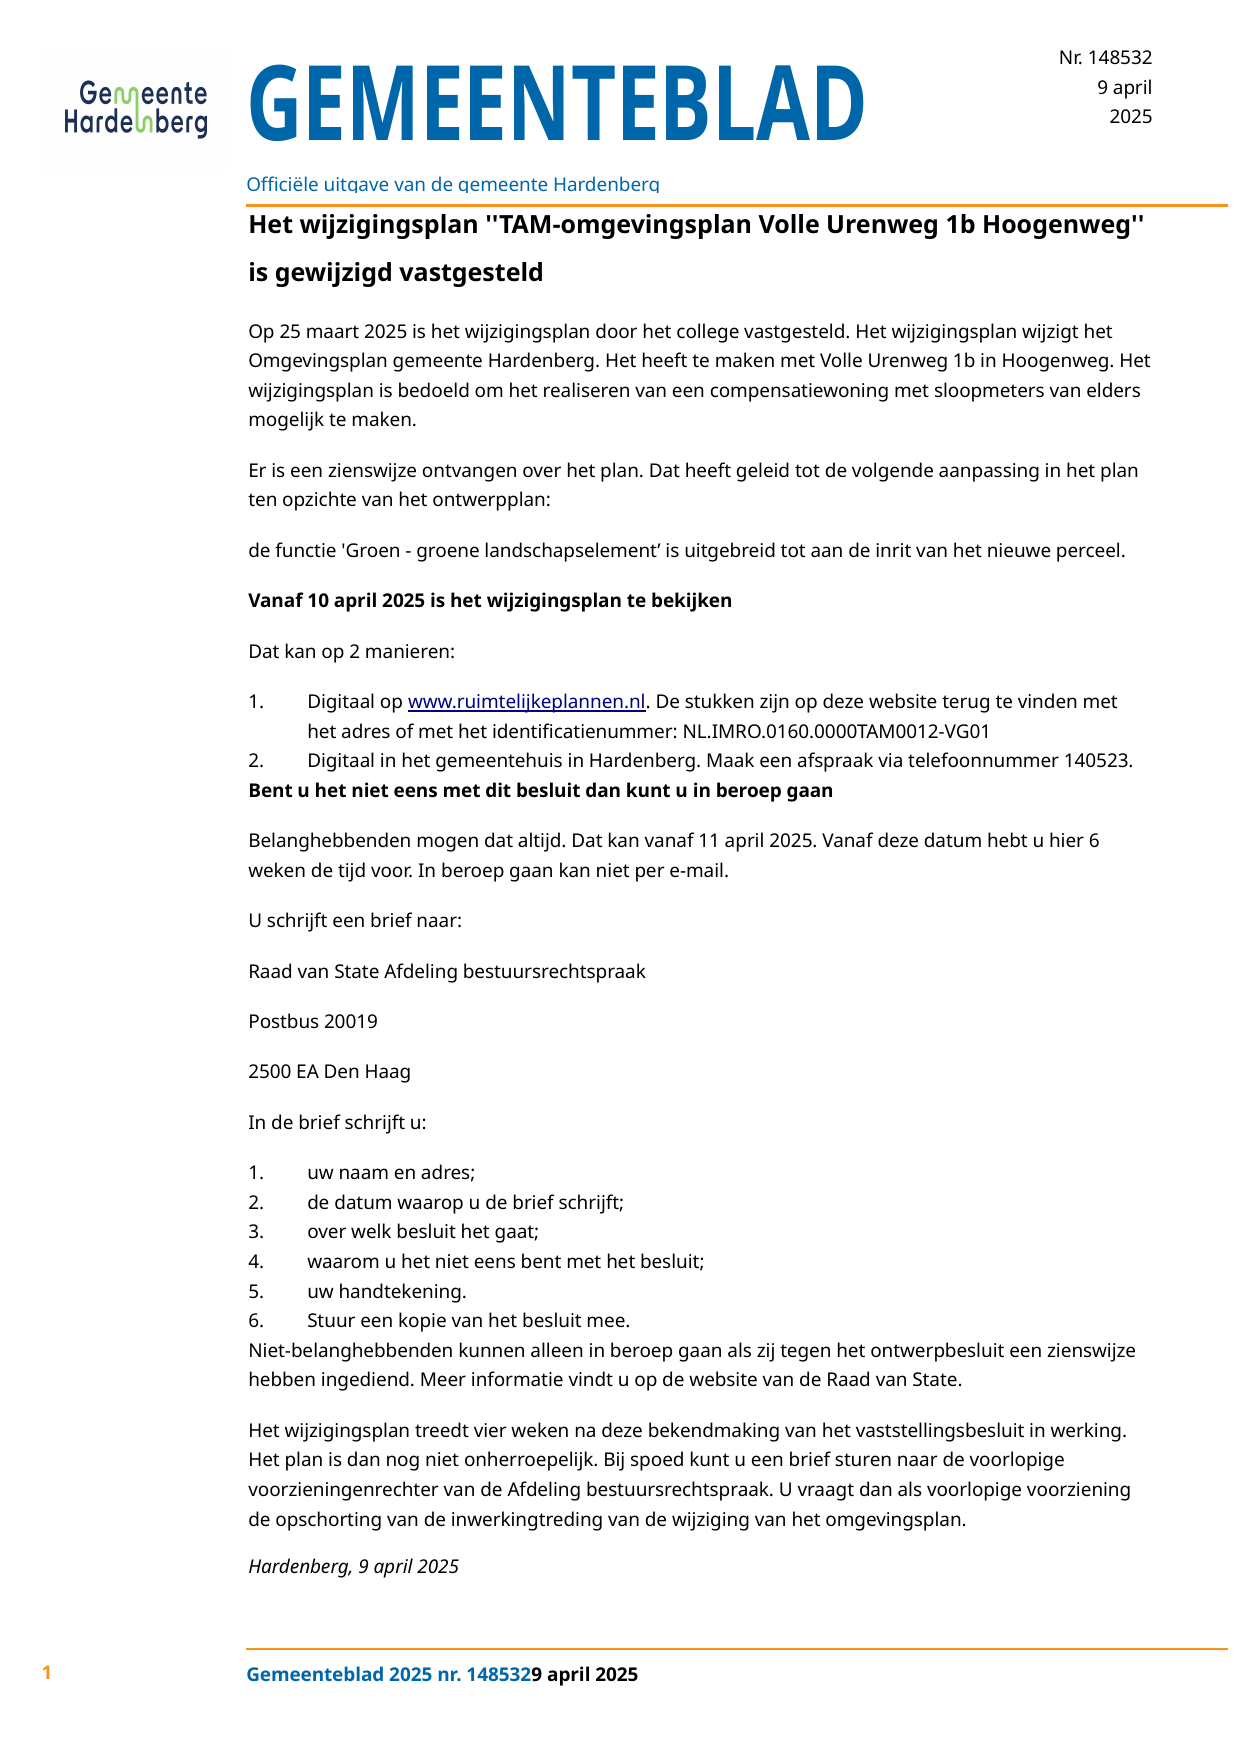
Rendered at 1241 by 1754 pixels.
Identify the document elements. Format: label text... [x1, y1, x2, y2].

list Stuur een kopie van het besluit mee. [248, 1307, 1152, 1333]
text Postbus 20019 [248, 1008, 1152, 1034]
text Het wijzigingsplan treedt vier weken na deze bekendmaking van het vaststellingsbesluit in werking. Het plan is dan nog niet onherroepelijk. Bij spoed kunt u een brief sturen naar de voorlopige voorzieningenrechter van de Afdeling bestuursrechtspraak. U vraagt dan als voorlopige voorziening de opschorting van de inwerkingtreding van de wijziging van het omgevingsplan. [248, 1417, 1152, 1532]
text Bent u het niet eens met dit besluit dan kunt u in beroep gaan [248, 777, 1152, 803]
list Digitaal op www.ruimtelijkeplannen.nl. De stukken zijn op deze website terug te vinden met het adres of met het identificatienummer: NL.IMRO.0160.0000TAM0012-VG01 [248, 688, 1152, 744]
text Niet-belanghebbenden kunnen alleen in beroep gaan als zij tegen het ontwerpbesluit een zienswijze hebben ingediend. Meer informatie vindt u op de website van de Raad van State. [248, 1337, 1152, 1392]
text Op 25 maart 2025 is het wijzigingsplan door het college vastgesteld. Het wijzigingsplan wijzigt het Omgevingsplan gemeente Hardenberg. Het heeft te maken met Volle Urenweg 1b in Hoogenweg. Het wijzigingsplan is bedoeld om het realiseren van een compensatiewoning met sloopmeters van elders mogelijk te maken. [248, 318, 1152, 432]
text Vanaf 10 april 2025 is het wijzigingsplan te bekijken [248, 587, 1152, 613]
text Hardenberg, 9 april 2025 [248, 1554, 1152, 1579]
list de datum waarop u de brief schrijft; [248, 1189, 1152, 1215]
list uw handtekening. [248, 1278, 1152, 1304]
text Dat kan op 2 manieren: [248, 638, 1152, 664]
text Raad van State Afdeling bestuursrechtspraak [248, 958, 1152, 984]
text In de brief schrijft u: [248, 1109, 1152, 1135]
text Belanghebbenden mogen dat altijd. Dat kan vanaf 11 april 2025. Vanaf deze datum hebt u hier 6 weken de tijd voor. In beroep gaan kan niet per e-mail. [248, 827, 1152, 883]
list waarom u het niet eens bent met het besluit; [248, 1248, 1152, 1274]
list over welk besluit het gaat; [248, 1219, 1152, 1244]
text Er is een zienswijze ontvangen over het plan. Dat heeft geleid tot de volgende aanpassing in het plan ten opzichte van het ontwerpplan: [248, 457, 1152, 512]
list uw naam en adres; [248, 1159, 1152, 1185]
text de functie 'Groen - groene landschapselement’ is uitgebreid tot aan de inrit van het nieuwe perceel. [248, 537, 1152, 563]
picture [41, 47, 231, 172]
text U schrijft een brief naar: [248, 907, 1152, 933]
list Digitaal in het gemeentehuis in Hardenberg. Maak een afspraak via telefoonnummer 140523. [248, 747, 1152, 773]
text Het wijzigingsplan ''TAM-omgevingsplan Volle Urenweg 1b Hoogenweg'' is gewijzigd vastgesteld [248, 207, 1152, 288]
text 2500 EA Den Haag [248, 1059, 1152, 1084]
